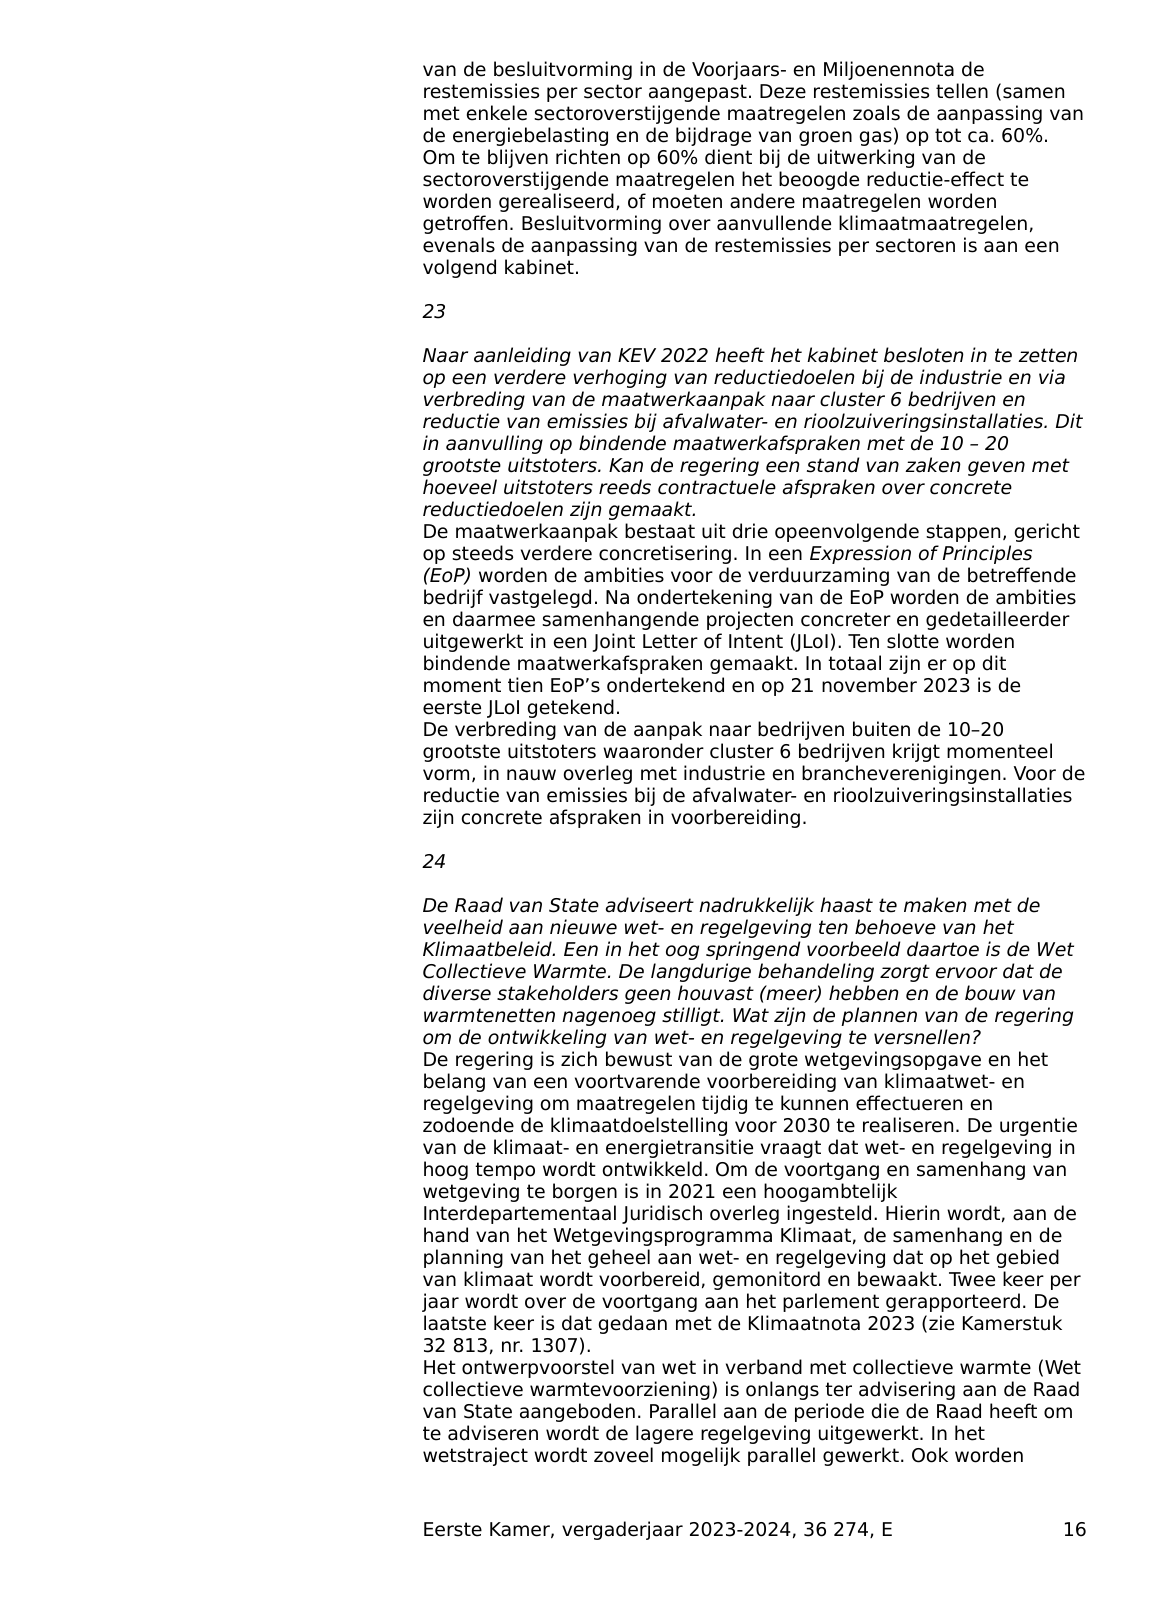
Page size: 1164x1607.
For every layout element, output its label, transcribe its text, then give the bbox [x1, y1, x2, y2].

text Naar aanleiding van KEV 2022 heeft het kabinet besloten in te zetten op een verdere verhoging van reductiedoelen bij de industrie en via verbreding van de maatwerkaanpak naar cluster 6 bedrijven en reductie van emissies bij afvalwater- en rioolzuiveringsinstallaties. Dit in aanvulling op bindende maatwerkafspraken met de 10 – 20 grootste uitstoters. Kan de regering een stand van zaken geven met hoeveel uitstoters reeds contractuele afspraken over concrete reductiedoelen zijn gemaakt. [422, 345, 1087, 521]
text Het ontwerpvoorstel van wet in verband met collectieve warmte (Wet collectieve warmtevoorziening) is onlangs ter advisering aan de Raad van State aangeboden. Parallel aan de periode die de Raad heeft om te adviseren wordt de lagere regelgeving uitgewerkt. In het wetstraject wordt zoveel mogelijk parallel gewerkt. Ook worden [422, 1357, 1087, 1467]
subtitle 24 [422, 851, 1087, 873]
text De verbreding van de aanpak naar bedrijven buiten de 10–20 grootste uitstoters waaronder cluster 6 bedrijven krijgt momenteel vorm, in nauw overleg met industrie en brancheverenigingen. Voor de reductie van emissies bij de afvalwater- en rioolzuiveringsinstallaties zijn concrete afspraken in voorbereiding. [422, 719, 1087, 829]
subtitle 23 [422, 301, 1087, 323]
text van de besluitvorming in de Voorjaars- en Miljoenennota de restemissies per sector aangepast. Deze restemissies tellen (samen met enkele sectoroverstijgende maatregelen zoals de aanpassing van de energiebelasting en de bijdrage van groen gas) op tot ca. 60%. Om te blijven richten op 60% dient bij de uitwerking van de sectoroverstijgende maatregelen het beoogde reductie-effect te worden gerealiseerd, of moeten andere maatregelen worden getroffen. Besluitvorming over aanvullende klimaatmaatregelen, evenals de aanpassing van de restemissies per sectoren is aan een volgend kabinet. [422, 59, 1087, 279]
text De Raad van State adviseert nadrukkelijk haast te maken met de veelheid aan nieuwe wet- en regelgeving ten behoeve van het Klimaatbeleid. Een in het oog springend voorbeeld daartoe is de Wet Collectieve Warmte. De langdurige behandeling zorgt ervoor dat de diverse stakeholders geen houvast (meer) hebben en de bouw van warmtenetten nagenoeg stilligt. Wat zijn de plannen van de regering om de ontwikkeling van wet- en regelgeving te versnellen? [422, 895, 1087, 1049]
text De regering is zich bewust van de grote wetgevingsopgave en het belang van een voortvarende voorbereiding van klimaatwet- en regelgeving om maatregelen tijdig te kunnen effectueren en zodoende de klimaatdoelstelling voor 2030 te realiseren. De urgentie van de klimaat- en energietransitie vraagt dat wet- en regelgeving in hoog tempo wordt ontwikkeld. Om de voortgang en samenhang van wetgeving te borgen is in 2021 een hoogambtelijk Interdepartementaal Juridisch overleg ingesteld. Hierin wordt, aan de hand van het Wetgevingsprogramma Klimaat, de samenhang en de planning van het geheel aan wet- en regelgeving dat op het gebied van klimaat wordt voorbereid, gemonitord en bewaakt. Twee keer per jaar wordt over de voortgang aan het parlement gerapporteerd. De laatste keer is dat gedaan met de Klimaatnota 2023 (zie Kamerstuk 32 813, nr. 1307). [422, 1049, 1087, 1357]
text De maatwerkaanpak bestaat uit drie opeenvolgende stappen, gericht op steeds verdere concretisering. In een Expression of Principles (EoP) worden de ambities voor de verduurzaming van de betreffende bedrijf vastgelegd. Na ondertekening van de EoP worden de ambities en daarmee samenhangende projecten concreter en gedetailleerder uitgewerkt in een Joint Letter of Intent (JLoI). Ten slotte worden bindende maatwerkafspraken gemaakt. In totaal zijn er op dit moment tien EoP’s ondertekend en op 21 november 2023 is de eerste JLoI getekend. [422, 521, 1087, 719]
